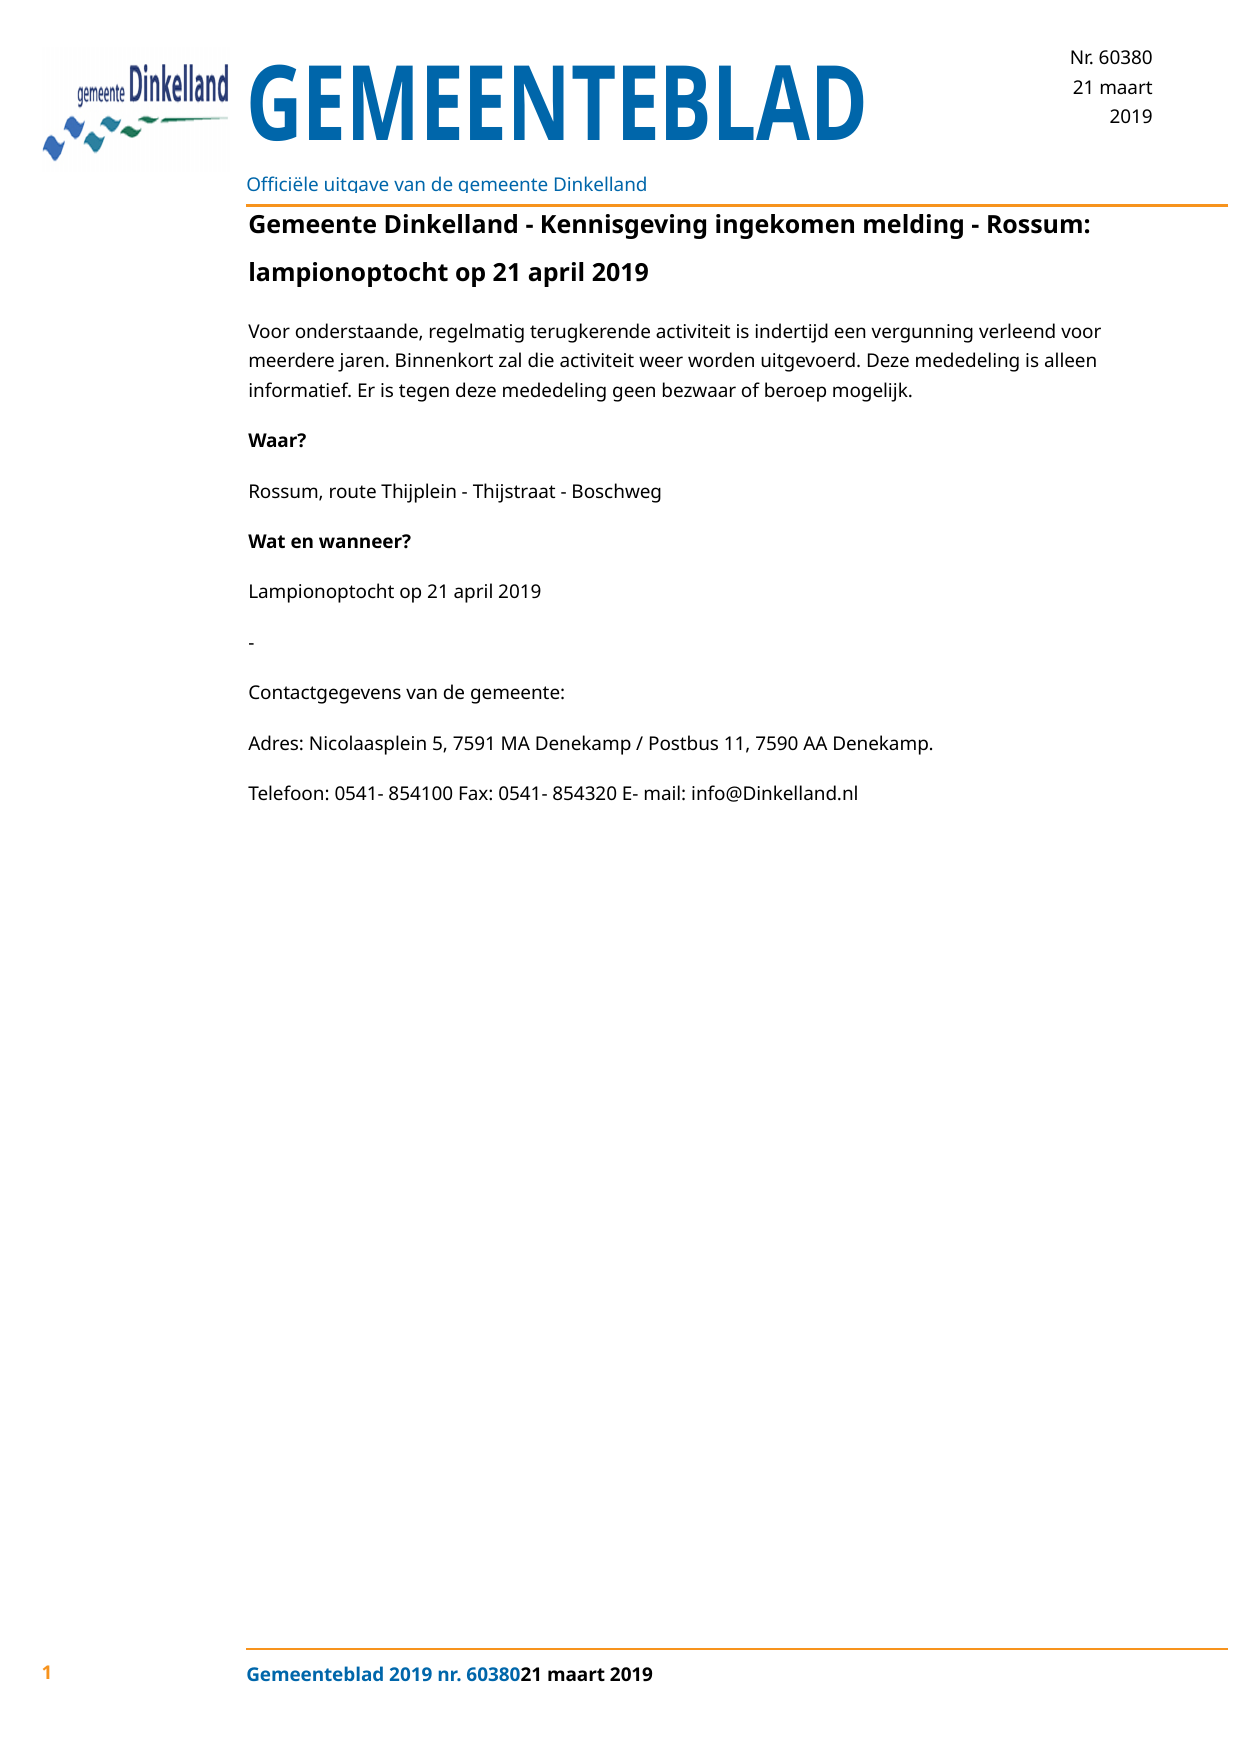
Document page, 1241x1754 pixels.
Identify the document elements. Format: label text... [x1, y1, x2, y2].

text Voor onderstaande, regelmatig terugkerende activiteit is indertijd een vergunning verleend voor meerdere jaren. Binnenkort zal die activiteit weer worden uitgevoerd. Deze mededeling is alleen informatief. Er is tegen deze mededeling geen bezwaar of beroep mogelijk. [248, 318, 1152, 403]
text Contactgegevens van de gemeente: [248, 679, 1152, 705]
text Wat en wanneer? [248, 528, 1152, 554]
text Gemeente Dinkelland - Kennisgeving ingekomen melding - Rossum: lampionoptocht op 21 april 2019 [248, 207, 1152, 288]
text Rossum, route Thijplein - Thijstraat - Boschweg [248, 478, 1152, 504]
picture [41, 47, 231, 172]
text Adres: Nicolaasplein 5, 7591 MA Denekamp / Postbus 11, 7590 AA Denekamp. [248, 730, 1152, 756]
text Waar? [248, 427, 1152, 453]
text - [248, 629, 1152, 655]
text Telefoon: 0541- 854100 Fax: 0541- 854320 E- mail: info@Dinkelland.nl [248, 780, 1152, 806]
text Lampionoptocht op 21 april 2019 [248, 579, 1152, 604]
